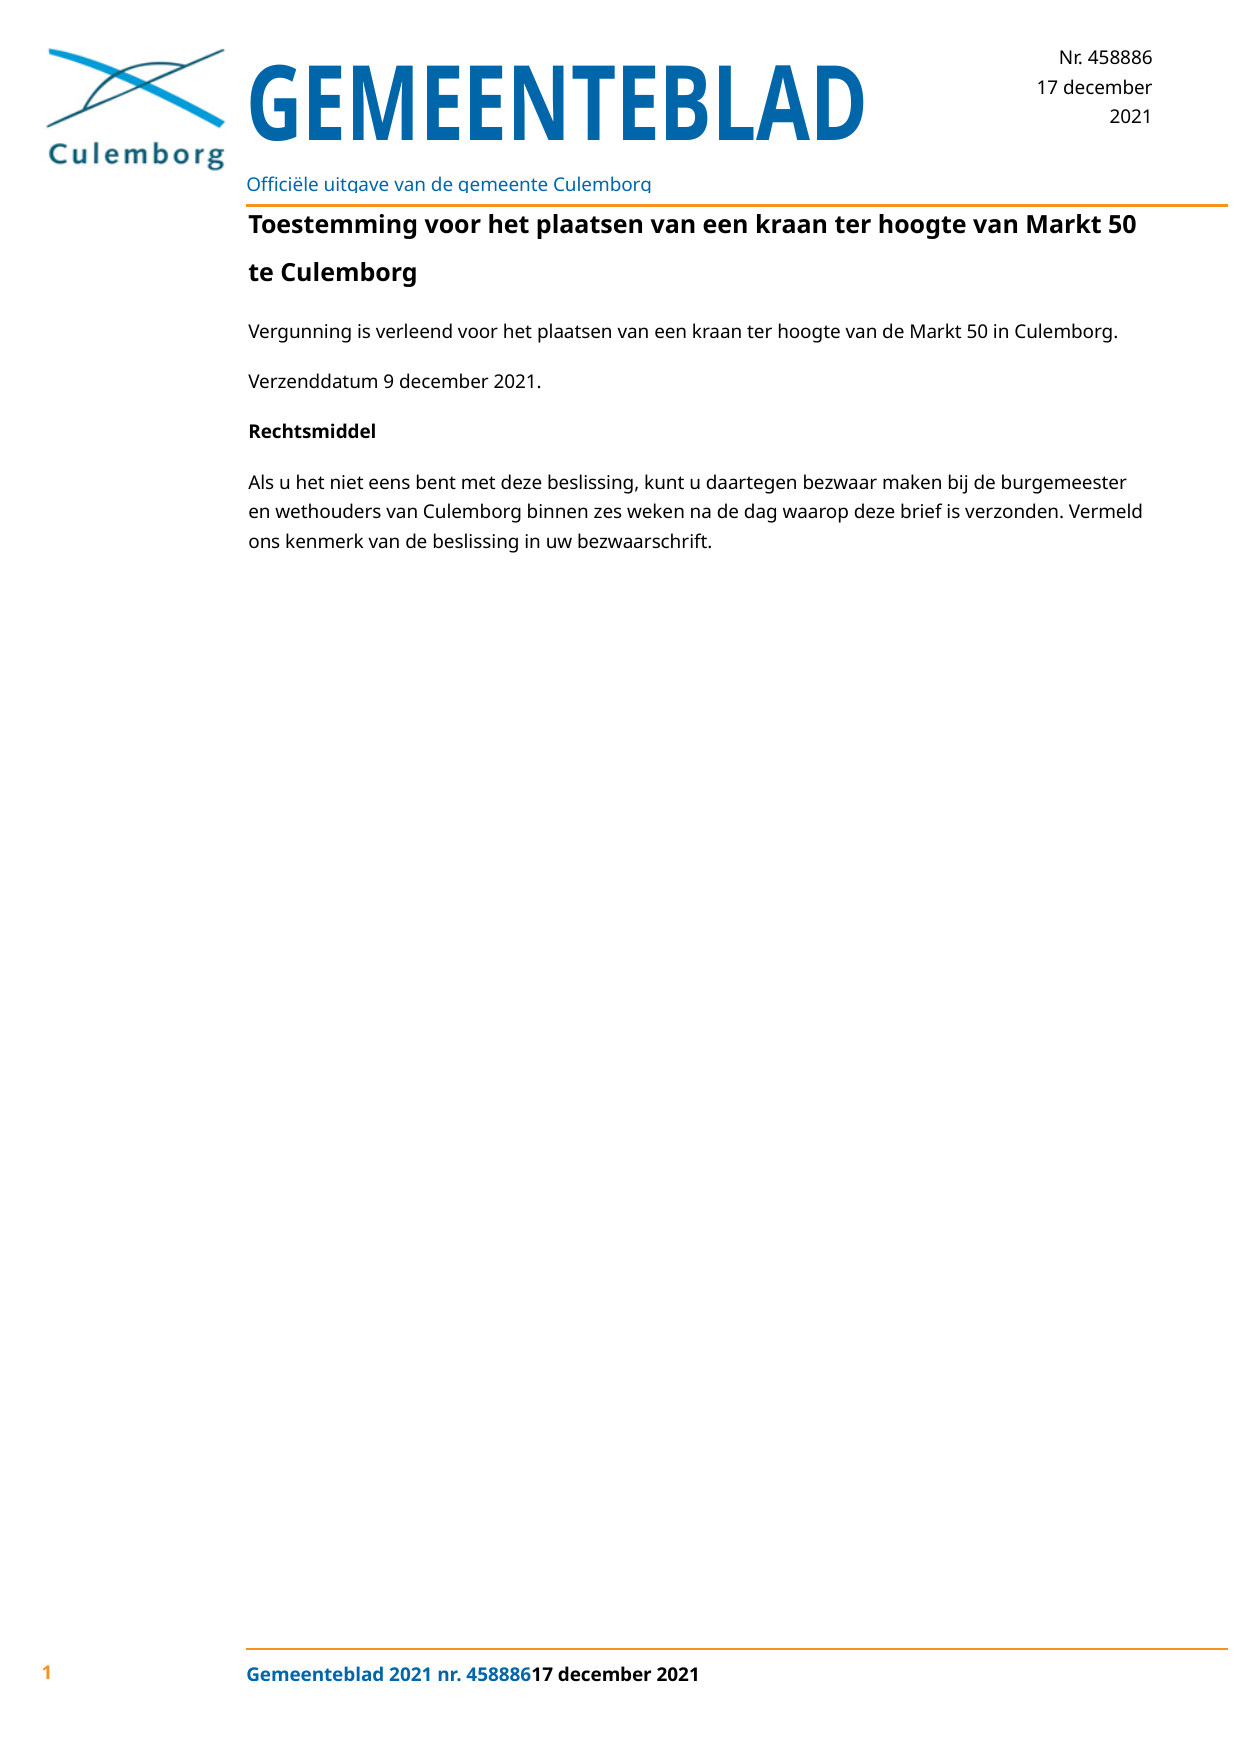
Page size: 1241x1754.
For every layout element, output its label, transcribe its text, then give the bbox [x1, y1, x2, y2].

text Toestemming voor het plaatsen van een kraan ter hoogte van Markt 50 te Culemborg [248, 207, 1152, 288]
text Als u het niet eens bent met deze beslissing, kunt u daartegen bezwaar maken bij de burgemeester en wethouders van Culemborg binnen zes weken na de dag waarop deze brief is verzonden. Vermeld ons kenmerk van de beslissing in uw bezwaarschrift. [248, 469, 1152, 554]
text Verzenddatum 9 december 2021. [248, 368, 1152, 394]
text Rechtsmiddel [248, 419, 1152, 444]
text Vergunning is verleend voor het plaatsen van een kraan ter hoogte van de Markt 50 in Culemborg. [248, 318, 1152, 344]
picture [41, 47, 231, 172]
